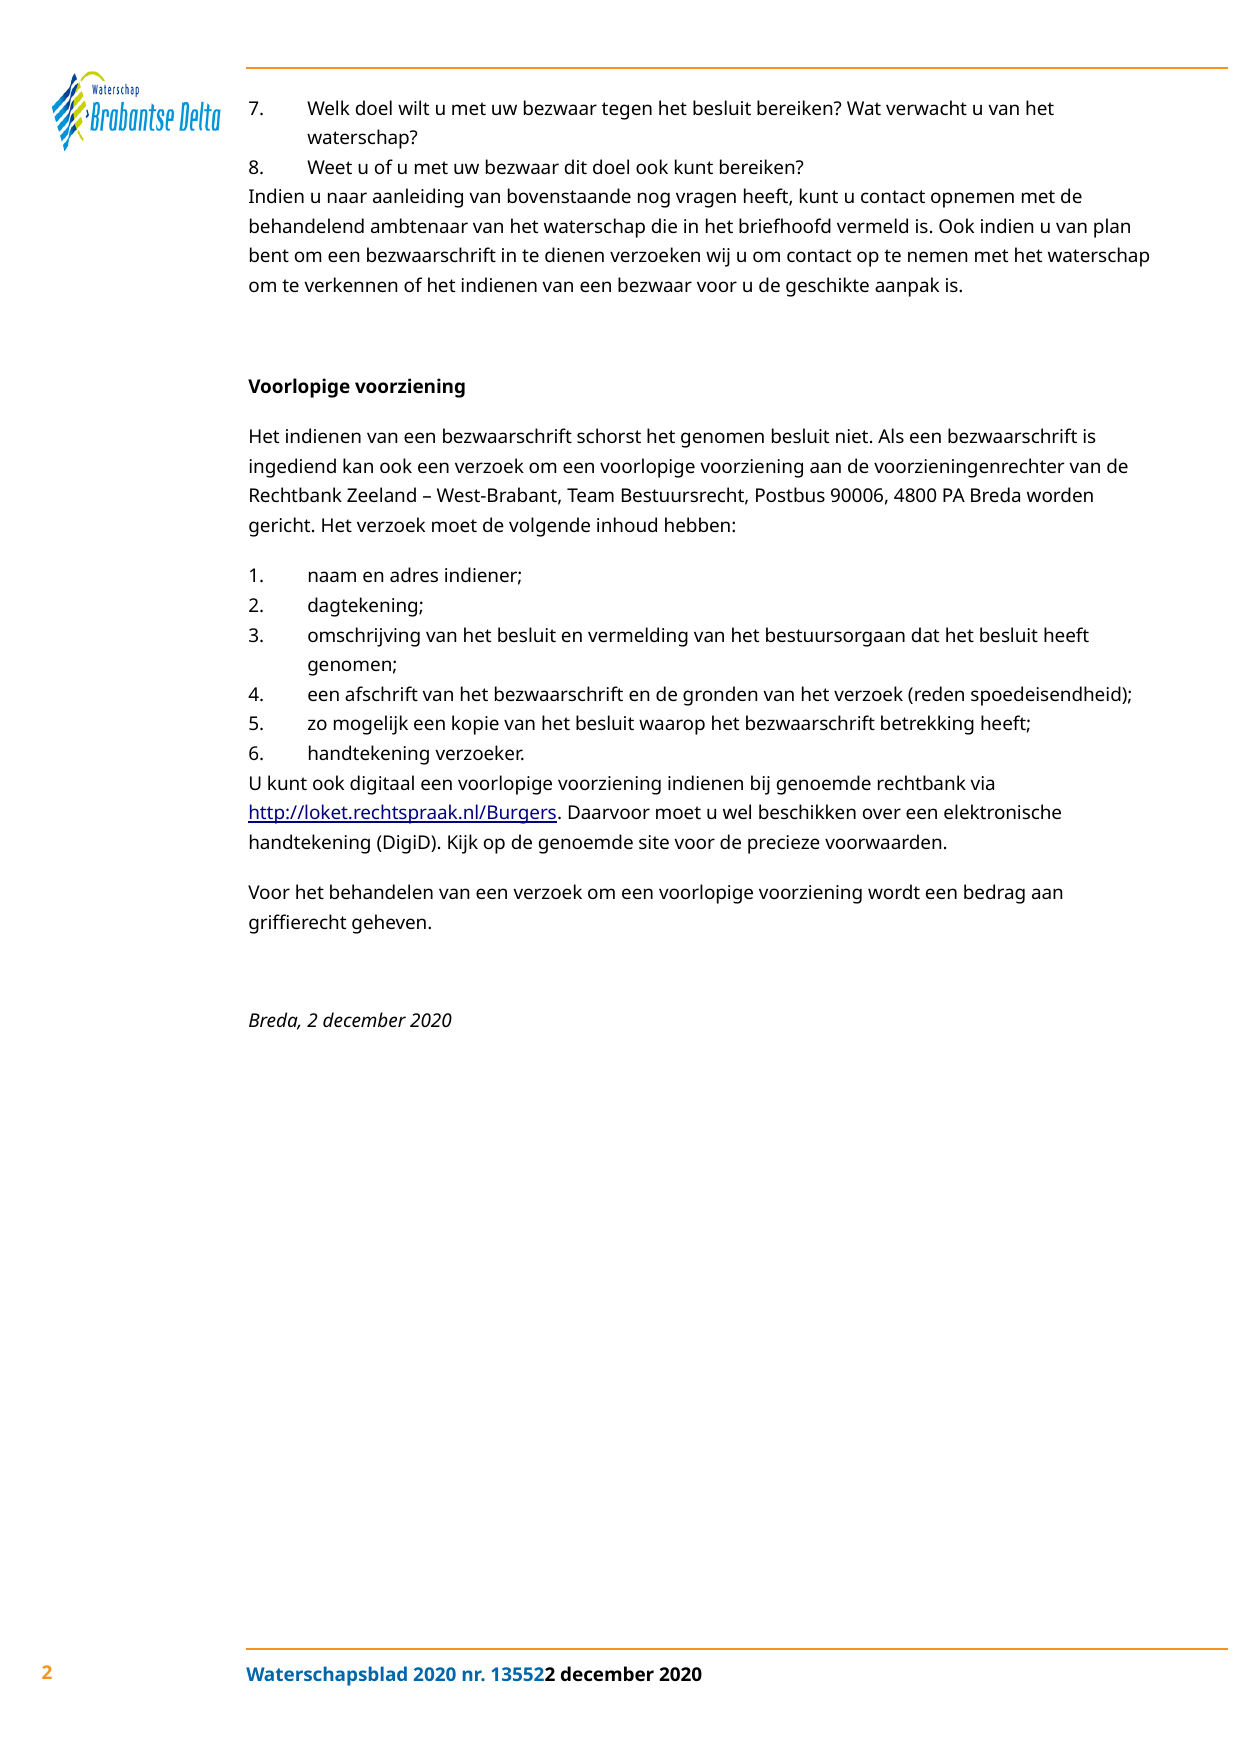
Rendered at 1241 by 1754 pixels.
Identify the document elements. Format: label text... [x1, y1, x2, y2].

list een afschrift van het bezwaarschrift en de gronden van het verzoek (reden spoedeisendheid); [248, 681, 1152, 707]
text Voorlopige voorziening [248, 373, 1152, 399]
text Breda, 2 december 2020 [248, 1007, 1152, 1033]
text Het indienen van een bezwaarschrift schorst het genomen besluit niet. Als een bezwaarschrift is ingediend kan ook een verzoek om een voorlopige voorziening aan de voorzieningenrechter van de Rechtbank Zeeland – West-Brabant, Team Bestuursrecht, Postbus 90006, 4800 PA Breda worden gericht. Het verzoek moet de volgende inhoud hebben: [248, 423, 1152, 538]
text Indien u naar aanleiding van bovenstaande nog vragen heeft, kunt u contact opnemen met de behandelend ambtenaar van het waterschap die in het briefhoofd vermeld is. Ook indien u van plan bent om een bezwaarschrift in te dienen verzoeken wij u om contact op te nemen met het waterschap om te verkennen of het indienen van een bezwaar voor u de geschikte aanpak is. [248, 183, 1152, 298]
list zo mogelijk een kopie van het besluit waarop het bezwaarschrift betrekking heeft; [248, 711, 1152, 736]
list dagtekening; [248, 592, 1152, 618]
list Weet u of u met uw bezwaar dit doel ook kunt bereiken? [248, 154, 1152, 180]
list naam en adres indiener; [248, 563, 1152, 588]
list omschrijving van het besluit en vermelding van het bestuursorgaan dat het besluit heeft genomen; [248, 622, 1152, 677]
list Welk doel wilt u met uw bezwaar tegen het besluit bereiken? Wat verwacht u van het waterschap? [248, 95, 1152, 150]
picture [41, 47, 231, 172]
text U kunt ook digitaal een voorlopige voorziening indienen bij genoemde rechtbank via http://loket.rechtspraak.nl/Burgers. Daarvoor moet u wel beschikken over een elektronische handtekening (DigiD). Kijk op de genoemde site voor de precieze voorwaarden. [248, 770, 1152, 855]
list handtekening verzoeker. [248, 740, 1152, 766]
text Voor het behandelen van een verzoek om een voorlopige voorziening wordt een bedrag aan griffierecht geheven. [248, 879, 1152, 935]
